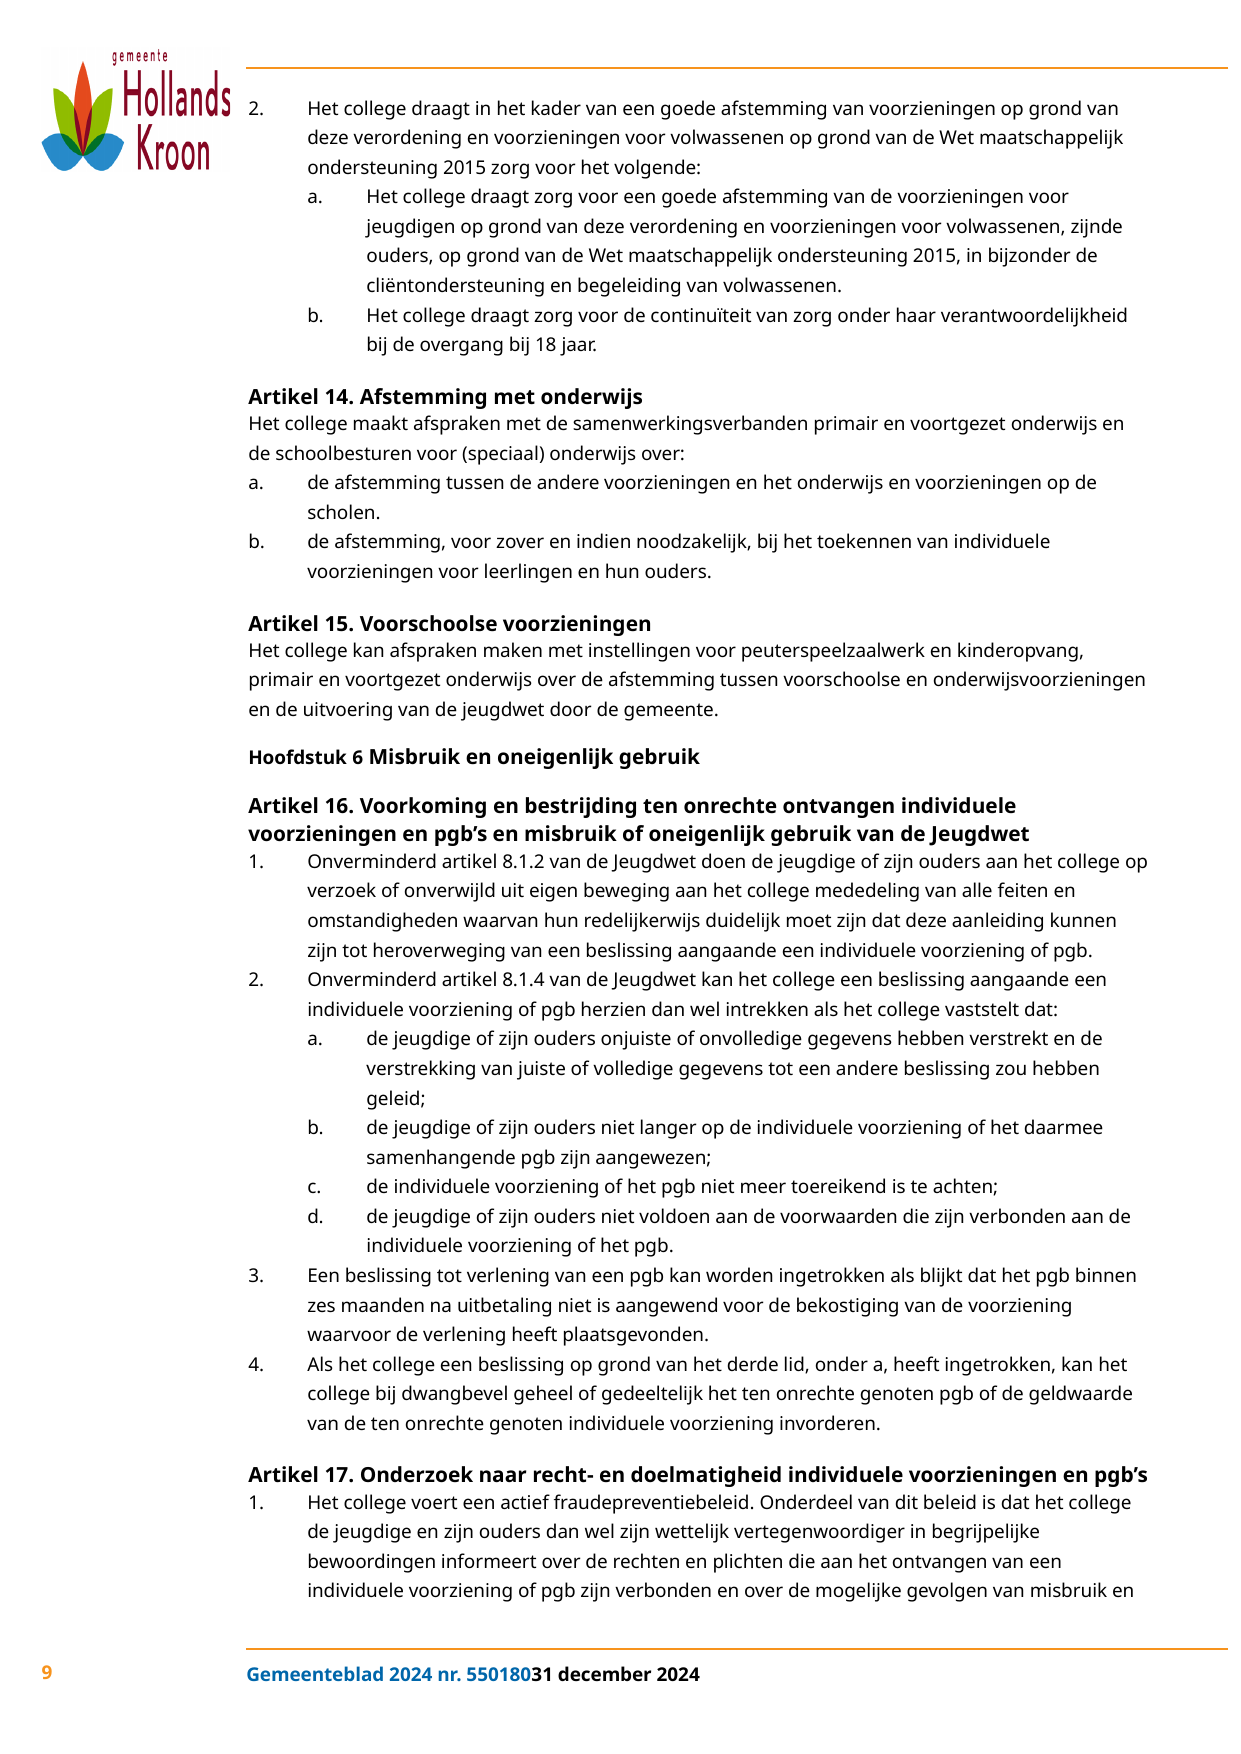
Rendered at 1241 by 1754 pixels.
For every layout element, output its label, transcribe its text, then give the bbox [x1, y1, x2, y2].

text Hoofdstuk 6 Misbruik en oneigenlijk gebruik [248, 742, 1152, 770]
list de jeugdige of zijn ouders niet voldoen aan de voorwaarden die zijn verbonden aan de individuele voorziening of het pgb. [307, 1203, 1152, 1258]
list de individuele voorziening of het pgb niet meer toereikend is te achten; [307, 1173, 1152, 1199]
list Onverminderd artikel 8.1.2 van de Jeugdwet doen de jeugdige of zijn ouders aan het college op verzoek of onverwijld uit eigen beweging aan het college mededeling van alle feiten en omstandigheden waarvan hun redelijkerwijs duidelijk moet zijn dat deze aanleiding kunnen zijn tot heroverweging van een beslissing aangaande een individuele voorziening of pgb. [248, 848, 1152, 962]
list de jeugdige of zijn ouders niet langer op de individuele voorziening of het daarmee samenhangende pgb zijn aangewezen; [307, 1114, 1152, 1169]
text Het college maakt afspraken met de samenwerkingsverbanden primair en voortgezet onderwijs en de schoolbesturen voor (speciaal) onderwijs over: [248, 410, 1152, 466]
list Het college draagt in het kader van een goede afstemming van voorzieningen op grond van deze verordening en voorzieningen voor volwassenen op grond van de Wet maatschappelijk ondersteuning 2015 zorg voor het volgende: [248, 95, 1152, 180]
picture [41, 47, 231, 172]
list de jeugdige of zijn ouders onjuiste of onvolledige gegevens hebben verstrekt en de verstrekking van juiste of volledige gegevens tot een andere beslissing zou hebben geleid; [307, 1026, 1152, 1110]
list Als het college een beslissing op grond van het derde lid, onder a, heeft ingetrokken, kan het college bij dwangbevel geheel of gedeeltelijk het ten onrechte genoten pgb of de geldwaarde van de ten onrechte genoten individuele voorziening invorderen. [248, 1351, 1152, 1436]
list Een beslissing tot verlening van een pgb kan worden ingetrokken als blijkt dat het pgb binnen zes maanden na uitbetaling niet is aangewend voor de bekostiging van de voorziening waarvoor de verlening heeft plaatsgevonden. [248, 1262, 1152, 1347]
text Artikel 15. Voorschoolse voorzieningen [248, 609, 1152, 637]
list Het college voert een actief fraudepreventiebeleid. Onderdeel van dit beleid is dat het college de jeugdige en zijn ouders dan wel zijn wettelijk vertegenwoordiger in begrijpelijke bewoordingen informeert over de rechten en plichten die aan het ontvangen van een individuele voorziening of pgb zijn verbonden en over de mogelijke gevolgen van misbruik en [248, 1489, 1152, 1603]
text Artikel 14. Afstemming met onderwijs [248, 382, 1152, 410]
text Artikel 16. Voorkoming en bestrijding ten onrechte ontvangen individuele voorzieningen en pgb’s en misbruik of oneigenlijk gebruik van de Jeugdwet [248, 791, 1152, 848]
list Het college draagt zorg voor een goede afstemming van de voorzieningen voor jeugdigen op grond van deze verordening en voorzieningen voor volwassenen, zijnde ouders, op grond van de Wet maatschappelijk ondersteuning 2015, in bijzonder de cliëntondersteuning en begeleiding van volwassenen. [307, 183, 1152, 298]
list de afstemming tussen de andere voorzieningen en het onderwijs en voorzieningen op de scholen. [248, 469, 1152, 525]
text Het college kan afspraken maken met instellingen voor peuterspeelzaalwerk en kinderopvang, primair en voortgezet onderwijs over de afstemming tussen voorschoolse en onderwijsvoorzieningen en de uitvoering van de jeugdwet door de gemeente. [248, 637, 1152, 722]
text Artikel 17. Onderzoek naar recht- en doelmatigheid individuele voorzieningen en pgb’s [248, 1461, 1152, 1489]
list Onverminderd artikel 8.1.4 van de Jeugdwet kan het college een beslissing aangaande een individuele voorziening of pgb herzien dan wel intrekken als het college vaststelt dat: [248, 966, 1152, 1022]
list Het college draagt zorg voor de continuïteit van zorg onder haar verantwoordelijkheid bij de overgang bij 18 jaar. [307, 302, 1152, 357]
list de afstemming, voor zover en indien noodzakelijk, bij het toekennen van individuele voorzieningen voor leerlingen en hun ouders. [248, 529, 1152, 584]
